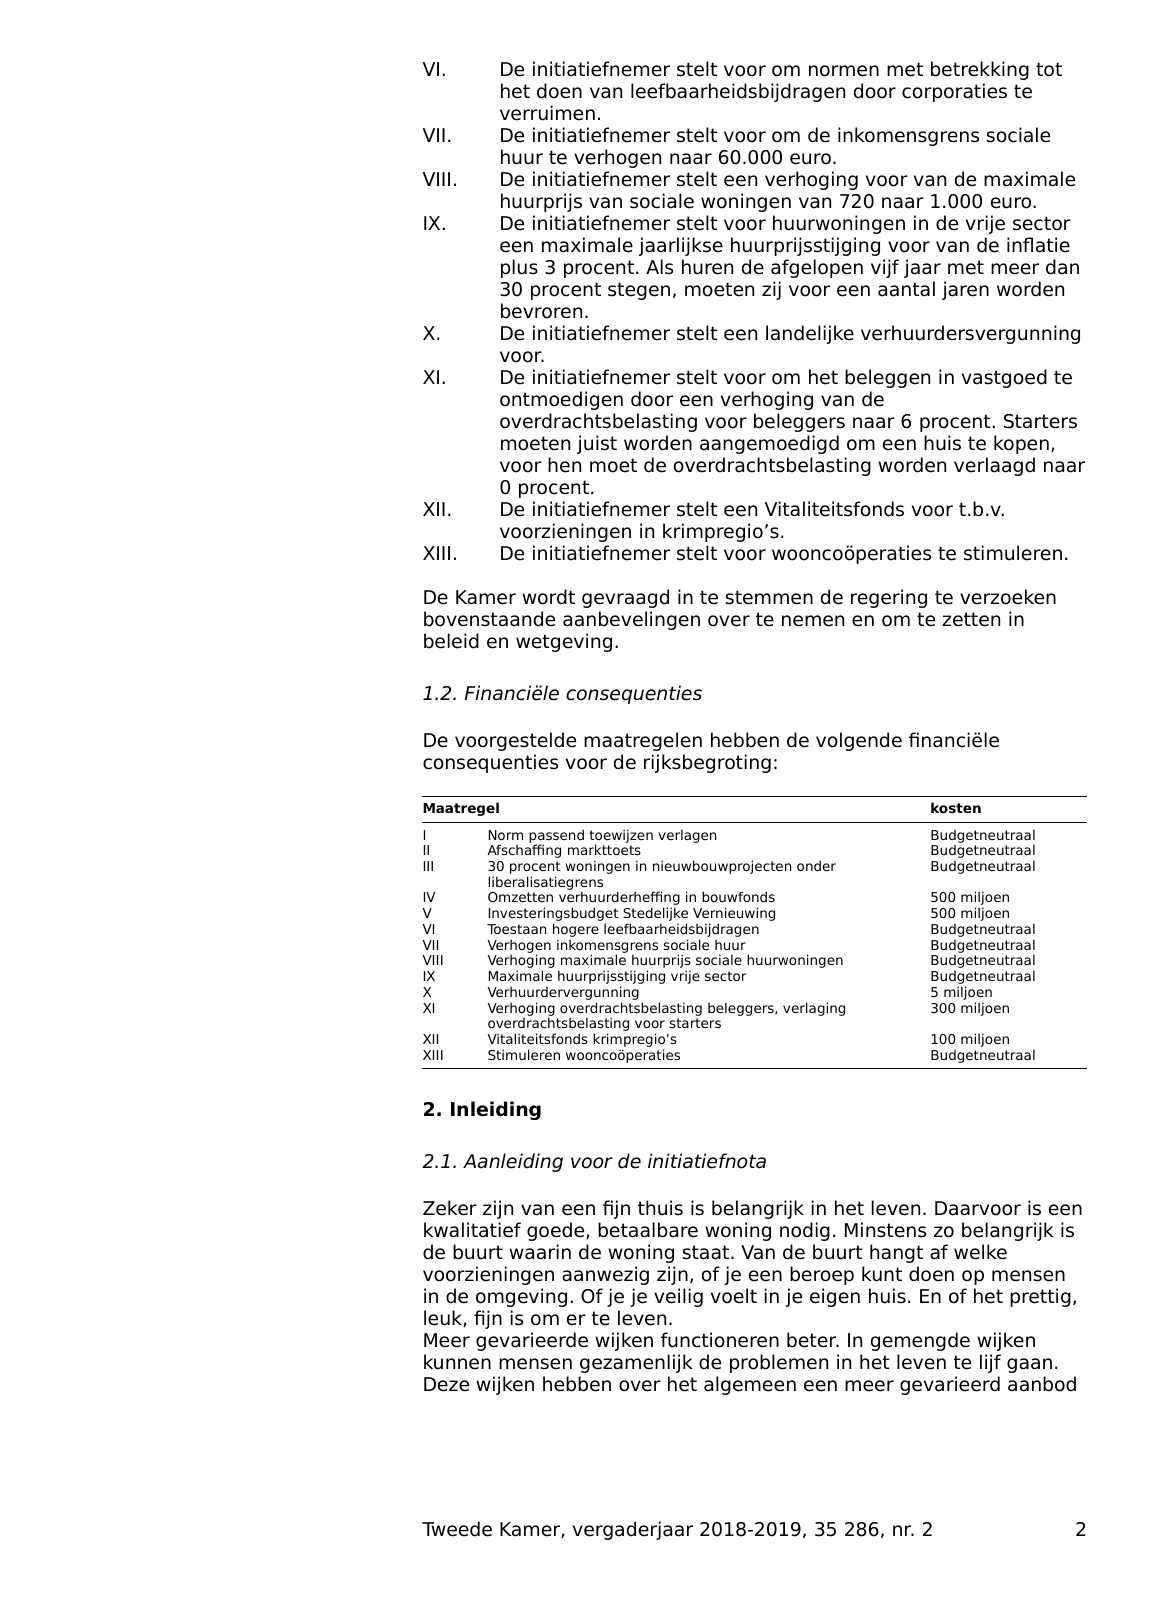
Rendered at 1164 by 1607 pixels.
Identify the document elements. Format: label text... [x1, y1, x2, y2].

table_cell Budgetneutraal [924, 859, 1087, 890]
table_header Maatregel [422, 797, 924, 822]
table_cell 30 procent woningen in nieuwbouwprojecten onder liberalisatiegrens [481, 859, 924, 890]
table_cell Verhoging maximale huurprijs sociale huurwoningen [481, 953, 924, 969]
text VIII. De initiatiefnemer stelt een verhoging voor van de maximale huurprijs van sociale woningen van 720 naar 1.000 euro. [422, 169, 1087, 213]
text X. De initiatiefnemer stelt een landelijke verhuurdersvergunning voor. [422, 323, 1087, 367]
text VI. De initiatiefnemer stelt voor om normen met betrekking tot het doen van leefbaarheidsbijdragen door corporaties te verruimen. [422, 59, 1087, 125]
text XIII. De initiatiefnemer stelt voor wooncoöperaties te stimuleren. [422, 543, 1087, 564]
text Meer gevarieerde wijken functioneren beter. In gemengde wijken kunnen mensen gezamenlijk de problemen in het leven te lijf gaan. Deze wijken hebben over het algemeen een meer gevarieerd aanbod [422, 1330, 1087, 1396]
table_cell Budgetneutraal [924, 922, 1087, 937]
table_cell Investeringsbudget Stedelijke Vernieuwing [481, 906, 924, 922]
table_cell VII [422, 938, 481, 953]
table_cell Budgetneutraal [924, 1048, 1087, 1068]
subtitle 2. Inleiding [422, 1099, 1087, 1121]
table_cell VIII [422, 953, 481, 969]
table_cell Budgetneutraal [924, 953, 1087, 969]
table_cell Budgetneutraal [924, 843, 1087, 859]
subtitle 1.2. Financiële consequenties [422, 683, 1087, 705]
text Zeker zijn van een fijn thuis is belangrijk in het leven. Daarvoor is een kwalitatief goede, betaalbare woning nodig. Minstens zo belangrijk is de buurt waarin de woning staat. Van de buurt hangt af welke voorzieningen aanwezig zijn, of je een beroep kunt doen op mensen in de omgeving. Of je je veilig voelt in je eigen huis. En of het prettig, leuk, fijn is om er te leven. [422, 1198, 1087, 1330]
table_cell 5 miljoen [924, 985, 1087, 1000]
table_cell Maximale huurprijsstijging vrije sector [481, 969, 924, 985]
table_cell Verhoging overdrachtsbelasting beleggers, verlaging overdrachtsbelasting voor starters [481, 1000, 924, 1032]
table_cell I [422, 823, 481, 843]
table_header kosten [924, 797, 1087, 822]
table_cell Budgetneutraal [924, 938, 1087, 953]
table_cell Budgetneutraal [924, 823, 1087, 843]
table_cell XIII [422, 1048, 481, 1068]
table_cell Vitaliteitsfonds krimpregio’s [481, 1032, 924, 1048]
table_cell 500 miljoen [924, 906, 1087, 922]
table_cell Afschaffing markttoets [481, 843, 924, 859]
text XI. De initiatiefnemer stelt voor om het beleggen in vastgoed te ontmoedigen door een verhoging van de overdrachtsbelasting voor beleggers naar 6 procent. Starters moeten juist worden aangemoedigd om een huis te kopen, voor hen moet de overdrachtsbelasting worden verlaagd naar 0 procent. [422, 367, 1087, 499]
table_cell Verhogen inkomensgrens sociale huur [481, 938, 924, 953]
text XII. De initiatiefnemer stelt een Vitaliteitsfonds voor t.b.v. voorzieningen in krimpregio’s. [422, 499, 1087, 543]
table_cell XI [422, 1000, 481, 1032]
table_cell IX [422, 969, 481, 985]
table_cell X [422, 985, 481, 1000]
table_cell IV [422, 890, 481, 906]
table_cell 300 miljoen [924, 1000, 1087, 1032]
table_cell VI [422, 922, 481, 937]
table_cell Stimuleren wooncoöperaties [481, 1048, 924, 1068]
text VII. De initiatiefnemer stelt voor om de inkomensgrens sociale huur te verhogen naar 60.000 euro. [422, 125, 1087, 169]
table_cell Omzetten verhuurderheffing in bouwfonds [481, 890, 924, 906]
text De Kamer wordt gevraagd in te stemmen de regering te verzoeken bovenstaande aanbevelingen over te nemen en om te zetten in beleid en wetgeving. [422, 587, 1087, 653]
subtitle 2.1. Aanleiding voor de initiatiefnota [422, 1151, 1087, 1173]
table_cell III [422, 859, 481, 890]
table_cell Toestaan hogere leefbaarheidsbijdragen [481, 922, 924, 937]
table_cell II [422, 843, 481, 859]
table_cell Norm passend toewijzen verlagen [481, 823, 924, 843]
table_cell Verhuurdervergunning [481, 985, 924, 1000]
table_cell 500 miljoen [924, 890, 1087, 906]
table_cell 100 miljoen [924, 1032, 1087, 1048]
table_cell Budgetneutraal [924, 969, 1087, 985]
table_cell XII [422, 1032, 481, 1048]
text De voorgestelde maatregelen hebben de volgende financiële consequenties voor de rijksbegroting: [422, 730, 1087, 774]
table_cell V [422, 906, 481, 922]
text IX. De initiatiefnemer stelt voor huurwoningen in de vrije sector een maximale jaarlijkse huurprijsstijging voor van de inflatie plus 3 procent. Als huren de afgelopen vijf jaar met meer dan 30 procent stegen, moeten zij voor een aantal jaren worden bevroren. [422, 213, 1087, 323]
